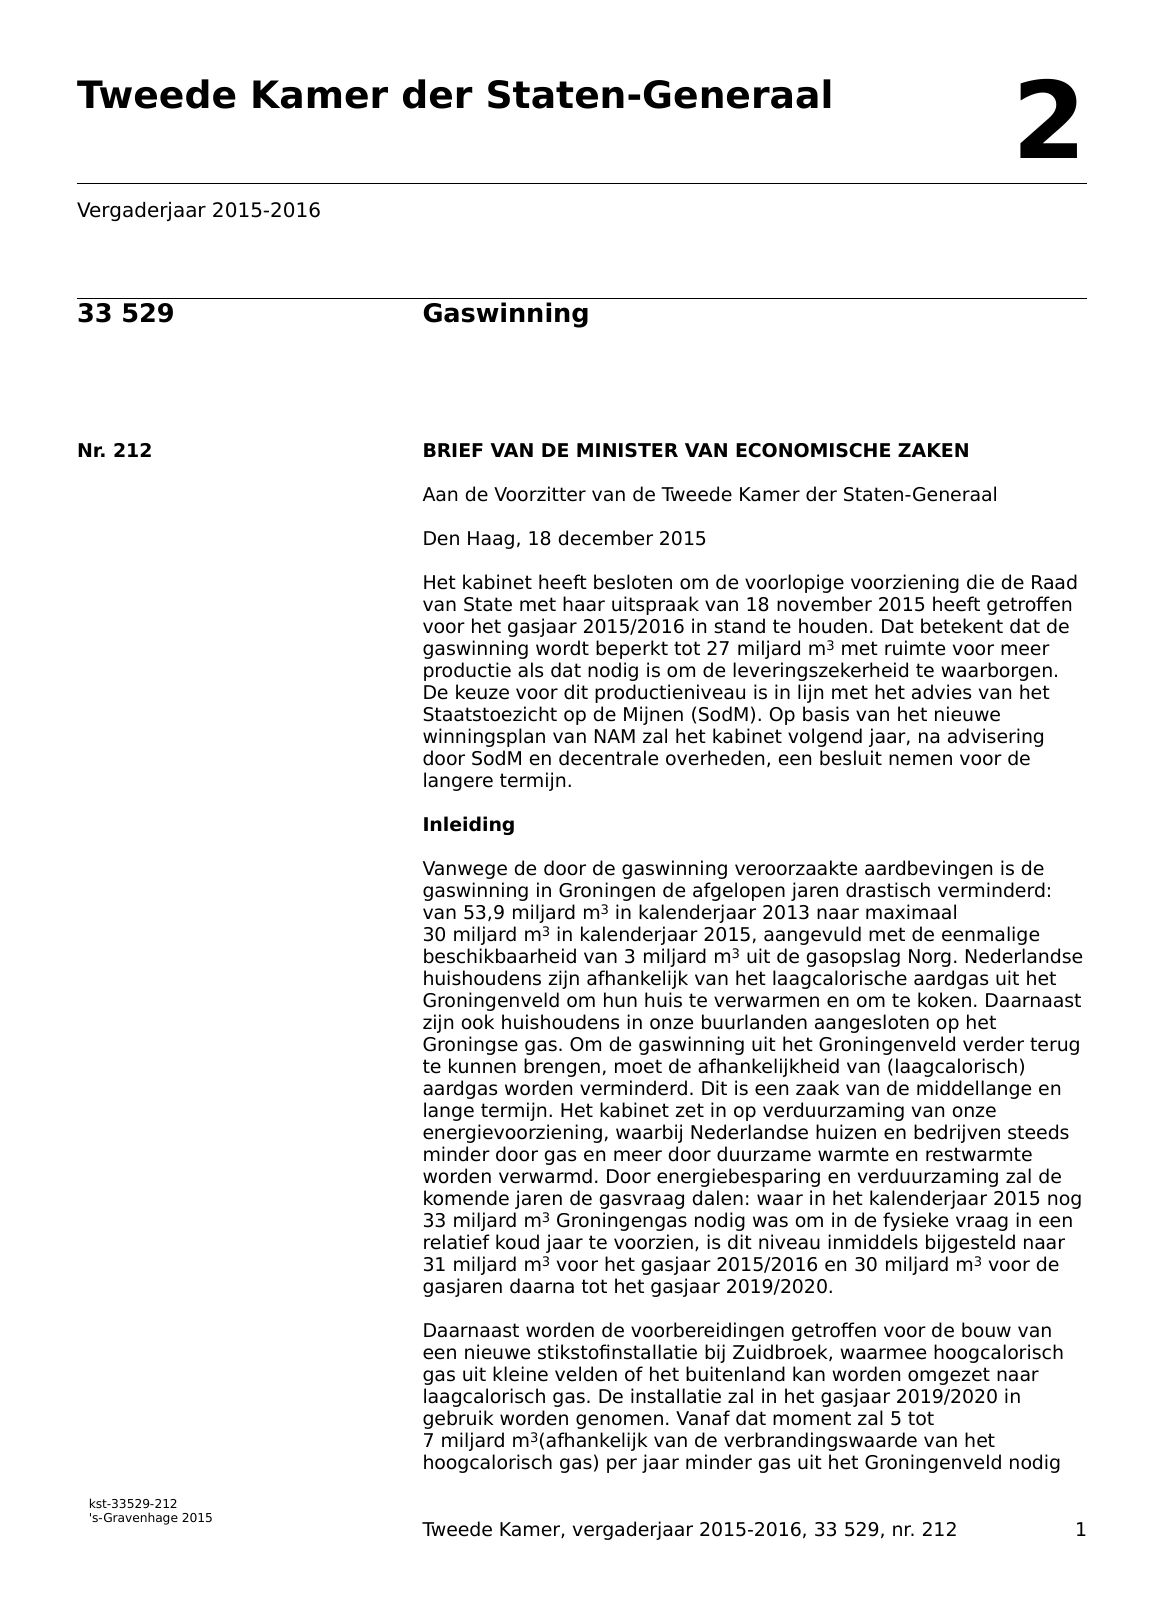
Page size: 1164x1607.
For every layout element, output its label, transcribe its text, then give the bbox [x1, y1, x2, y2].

table_header Tweede Kamer der Staten-Generaal [77, 59, 886, 183]
subtitle Nr. 212 BRIEF VAN DE MINISTER VAN ECONOMISCHE ZAKEN [77, 440, 1087, 462]
table_header 2 [886, 59, 1087, 183]
text Het kabinet heeft besloten om de voorlopige voorziening die de Raad van State met haar uitspraak van 18 november 2015 heeft getroffen voor het gasjaar 2015/2016 in stand te houden. Dat betekent dat de gaswinning wordt beperkt tot 27 miljard m3 met ruimte voor meer productie als dat nodig is om de leveringszekerheid te waarborgen. De keuze voor dit productieniveau is in lijn met het advies van het Staatstoezicht op de Mijnen (SodM). Op basis van het nieuwe winningsplan van NAM zal het kabinet volgend jaar, na advisering door SodM en decentrale overheden, een besluit nemen voor de langere termijn. [422, 572, 1087, 792]
text Daarnaast worden de voorbereidingen getroffen voor de bouw van een nieuwe stikstofinstallatie bij Zuidbroek, waarmee hoogcalorisch gas uit kleine velden of het buitenland kan worden omgezet naar laagcalorisch gas. De installatie zal in het gasjaar 2019/2020 in gebruik worden genomen. Vanaf dat moment zal 5 tot 7 miljard m3(afhankelijk van de verbrandingswaarde van het hoogcalorisch gas) per jaar minder gas uit het Groningenveld nodig [422, 1320, 1087, 1474]
table_cell Vergaderjaar 2015-2016 [77, 184, 1087, 298]
text Aan de Voorzitter van de Tweede Kamer der Staten-Generaal [422, 484, 1087, 506]
text 's-Gravenhage 2015 [88, 1511, 323, 1525]
text kst-33529-212 [88, 1497, 323, 1511]
text Vanwege de door de gaswinning veroorzaakte aardbevingen is de gaswinning in Groningen de afgelopen jaren drastisch verminderd: van 53,9 miljard m3 in kalenderjaar 2013 naar maximaal 30 miljard m3 in kalenderjaar 2015, aangevuld met de eenmalige beschikbaarheid van 3 miljard m3 uit de gasopslag Norg. Nederlandse huishoudens zijn afhankelijk van het laagcalorische aardgas uit het Groningenveld om hun huis te verwarmen en om te koken. Daarnaast zijn ook huishoudens in onze buurlanden aangesloten op het Groningse gas. Om de gaswinning uit het Groningenveld verder terug te kunnen brengen, moet de afhankelijkheid van (laagcalorisch) aardgas worden verminderd. Dit is een zaak van de middellange en lange termijn. Het kabinet zet in op verduurzaming van onze energievoorziening, waarbij Nederlandse huizen en bedrijven steeds minder door gas en meer door duurzame warmte en restwarmte worden verwarmd. Door energiebesparing en verduurzaming zal de komende jaren de gasvraag dalen: waar in het kalenderjaar 2015 nog 33 miljard m3 Groningengas nodig was om in de fysieke vraag in een relatief koud jaar te voorzien, is dit niveau inmiddels bijgesteld naar 31 miljard m3 voor het gasjaar 2015/2016 en 30 miljard m3 voor de gasjaren daarna tot het gasjaar 2019/2020. [422, 858, 1087, 1298]
subtitle 33 529 Gaswinning [77, 299, 1087, 329]
text Den Haag, 18 december 2015 [422, 528, 1087, 550]
subtitle Inleiding [422, 814, 1087, 836]
